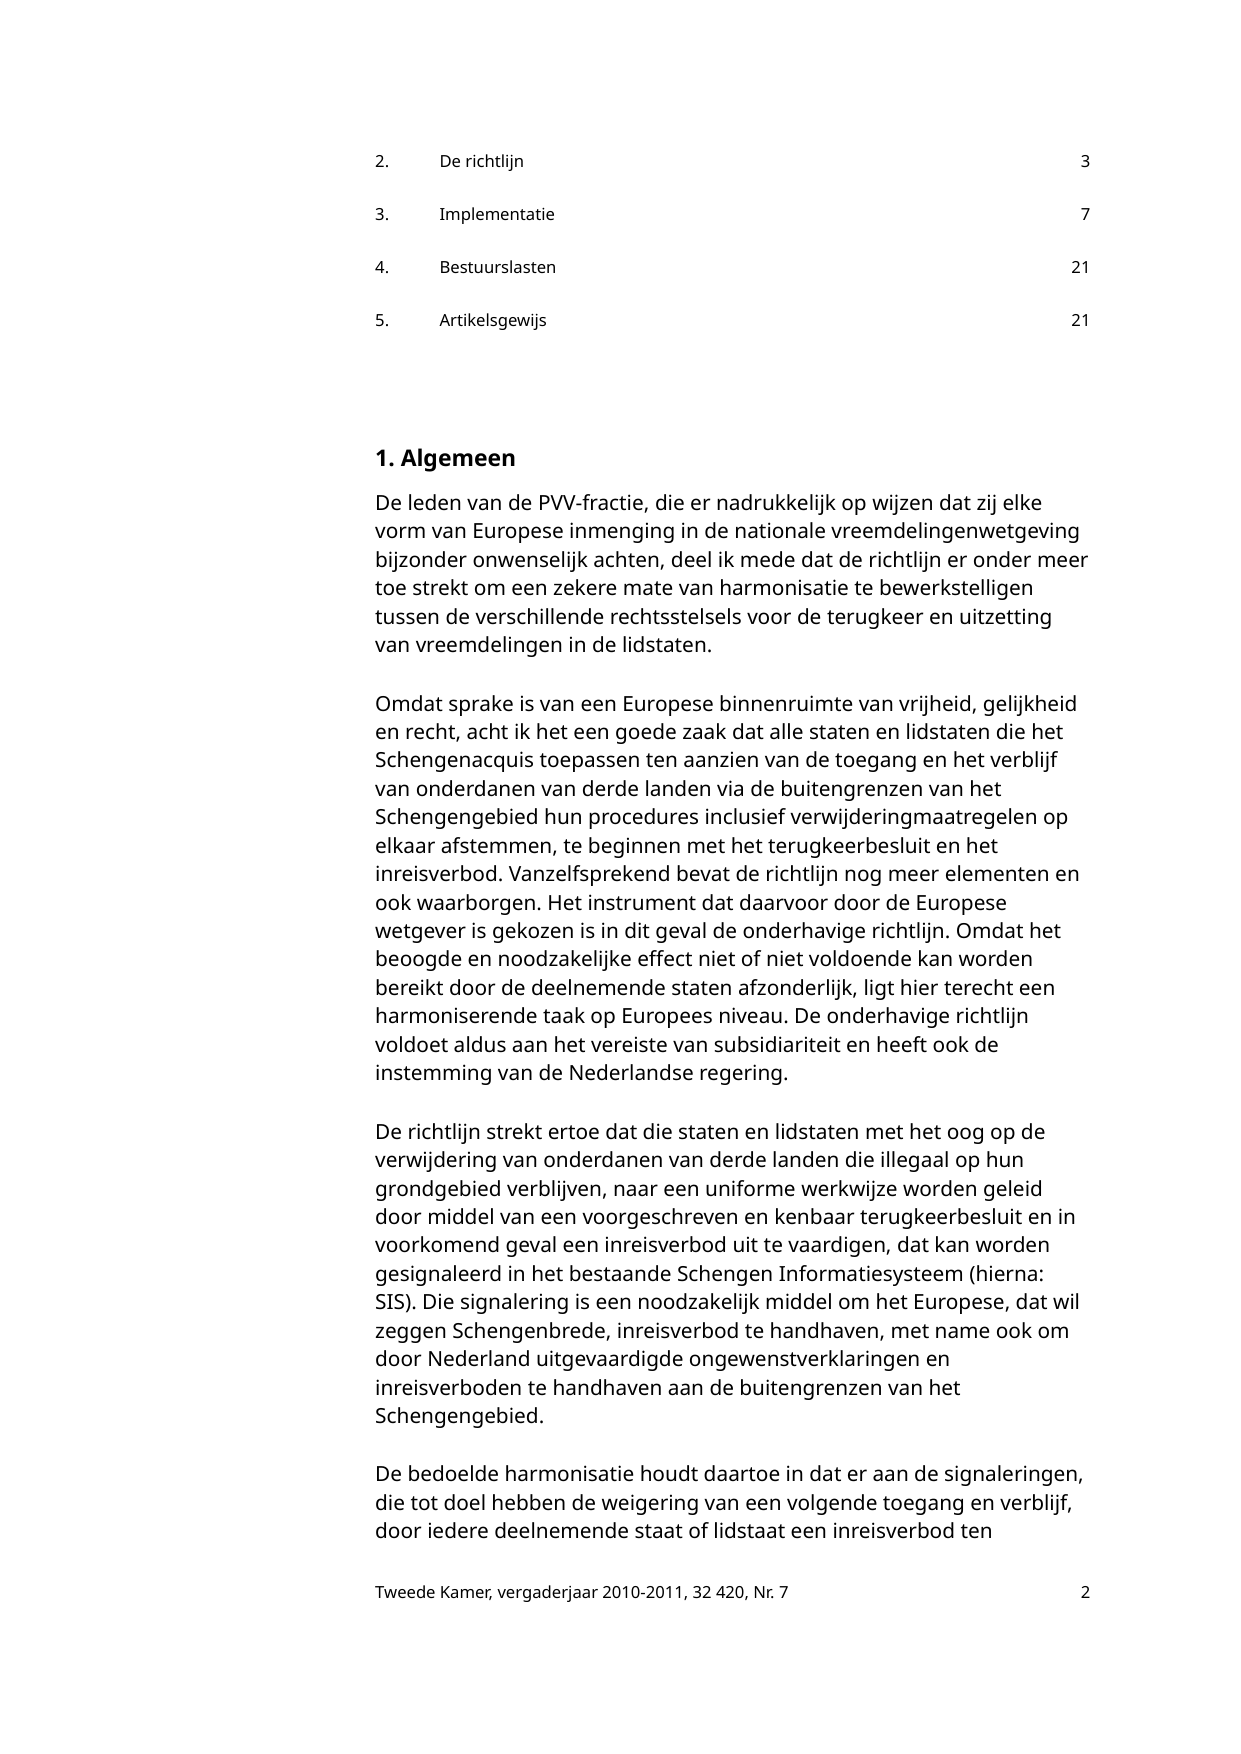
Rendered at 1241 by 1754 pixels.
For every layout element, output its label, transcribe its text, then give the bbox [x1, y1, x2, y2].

text Omdat sprake is van een Europese binnenruimte van vrijheid, gelijkheid en recht, acht ik het een goede zaak dat alle staten en lidstaten die het Schengenacquis toepassen ten aanzien van de toegang en het verblijf van onderdanen van derde landen via de buitengrenzen van het Schengengebied hun procedures inclusief verwijderingmaatregelen op elkaar afstemmen, te beginnen met het terugkeerbesluit en het inreisverbod. Vanzelfsprekend bevat de richtlijn nog meer elementen en ook waarborgen. Het instrument dat daarvoor door de Europese wetgever is gekozen is in dit geval de onderhavige richtlijn. Omdat het beoogde en noodzakelijke effect niet of niet voldoende kan worden bereikt door de deelnemende staten afzonderlijk, ligt hier terecht een harmoniserende taak op Europees niveau. De onderhavige richtlijn voldoet aldus aan het vereiste van subsidiariteit en heeft ook de instemming van de Nederlandse regering. [375, 689, 1090, 1087]
table_cell 3. [375, 203, 439, 255]
table_cell Implementatie [439, 203, 1026, 255]
table_cell 4. [375, 255, 439, 308]
table_cell 7 [1026, 203, 1090, 255]
table_cell Artikelsgewijs [439, 308, 1026, 361]
table_cell 21 [1026, 308, 1090, 361]
table_cell 2. [375, 150, 439, 203]
table_cell Bestuurslasten [439, 255, 1026, 308]
table_cell 5. [375, 308, 439, 361]
table_cell 21 [1026, 255, 1090, 308]
table_cell De richtlijn [439, 150, 1026, 203]
text De bedoelde harmonisatie houdt daartoe in dat er aan de signaleringen, die tot doel hebben de weigering van een volgende toegang en verblijf, door iedere deelnemende staat of lidstaat een inreisverbod ten [375, 1459, 1090, 1545]
text De leden van de PVV-fractie, die er nadrukkelijk op wijzen dat zij elke vorm van Europese inmenging in de nationale vreemdelingenwetgeving bijzonder onwenselijk achten, deel ik mede dat de richtlijn er onder meer toe strekt om een zekere mate van harmonisatie te bewerkstelligen tussen de verschillende rechtsstelsels voor de terugkeer en uitzetting van vreemdelingen in de lidstaten. [375, 488, 1090, 659]
table_cell 3 [1026, 150, 1090, 203]
subtitle 1. Algemeen [375, 442, 1090, 473]
text De richtlijn strekt ertoe dat die staten en lidstaten met het oog op de verwijdering van onderdanen van derde landen die illegaal op hun grondgebied verblijven, naar een uniforme werkwijze worden geleid door middel van een voorgeschreven en kenbaar terugkeerbesluit en in voorkomend geval een inreisverbod uit te vaardigen, dat kan worden gesignaleerd in het bestaande Schengen Informatiesysteem (hierna: SIS). Die signalering is een noodzakelijk middel om het Europese, dat wil zeggen Schengenbrede, inreisverbod te handhaven, met name ook om door Nederland uitgevaardigde ongewenstverklaringen en inreisverboden te handhaven aan de buitengrenzen van het Schengengebied. [375, 1117, 1090, 1429]
